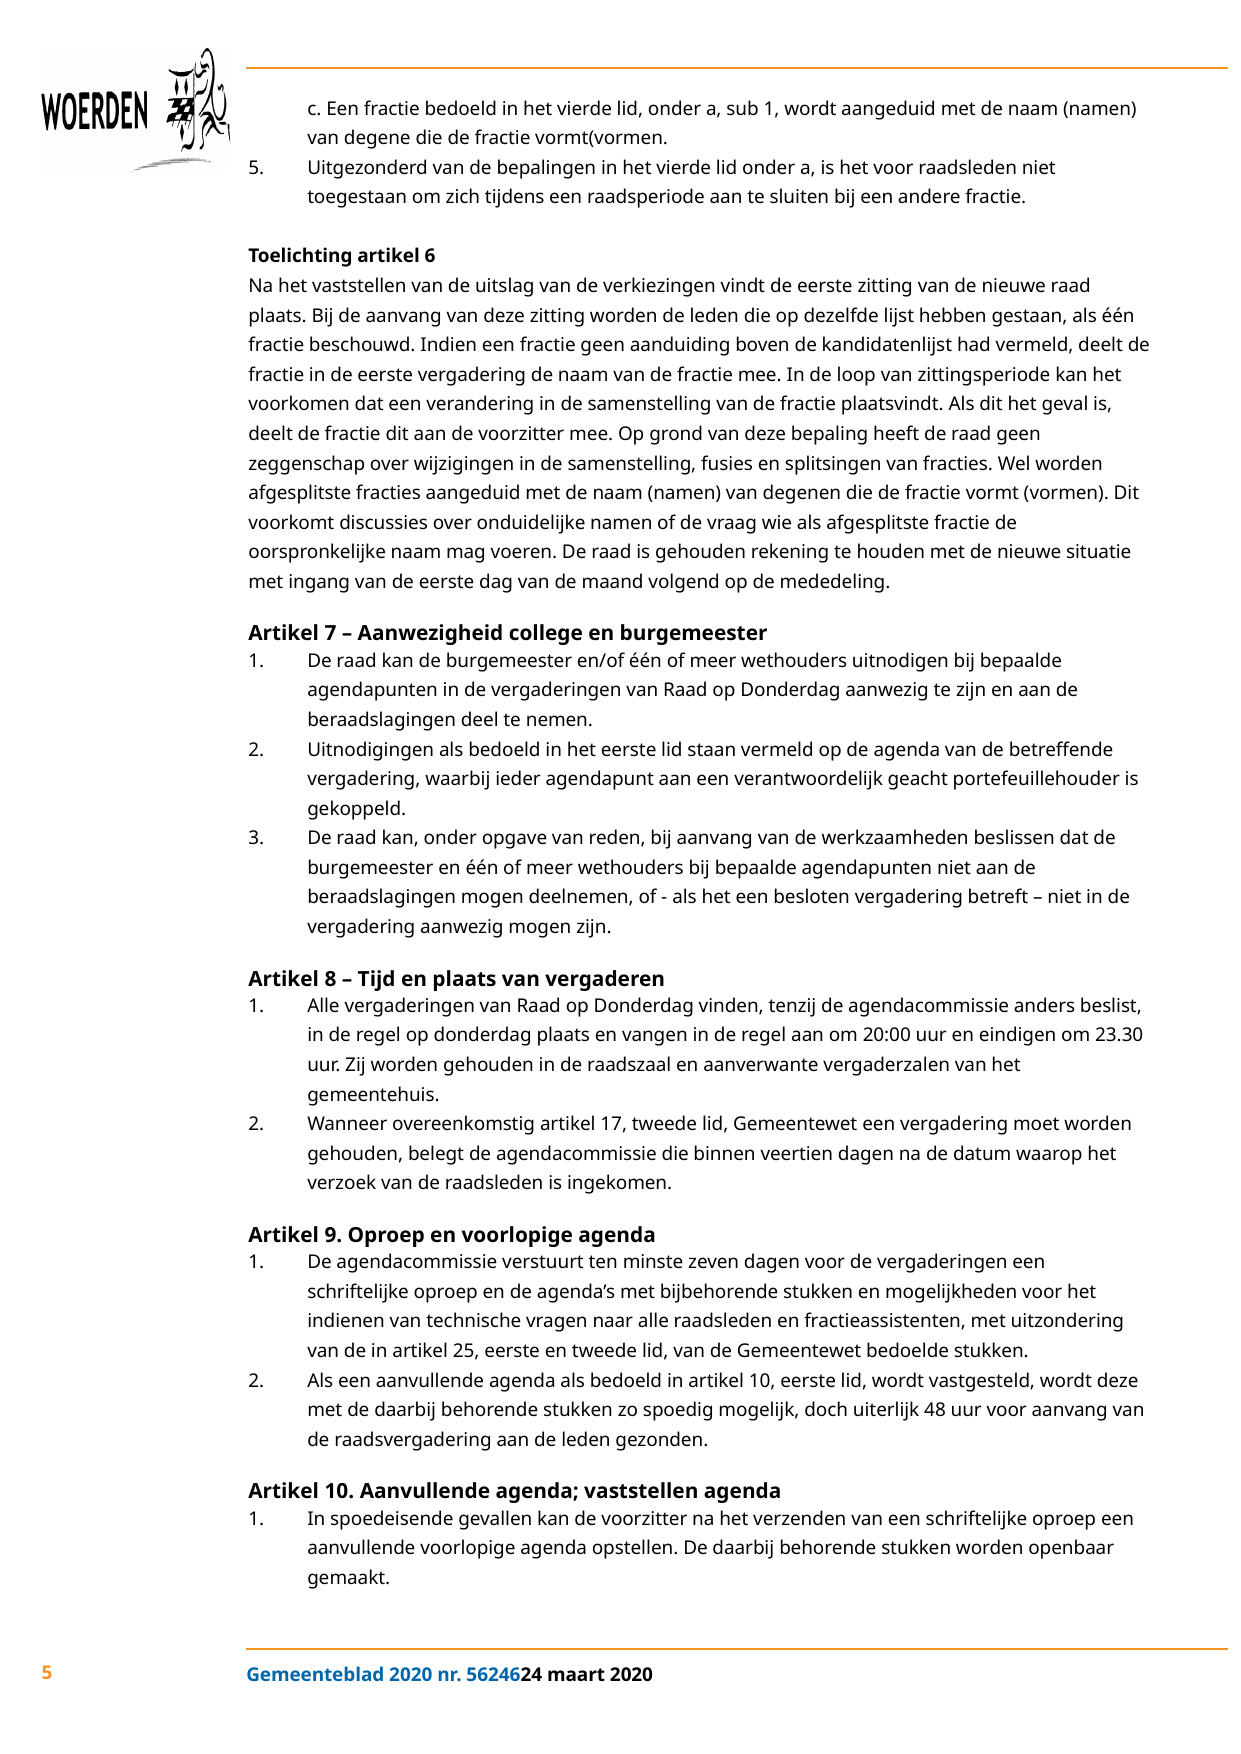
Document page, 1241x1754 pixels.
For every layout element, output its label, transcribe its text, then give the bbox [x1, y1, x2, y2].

text Artikel 7 – Aanwezigheid college en burgemeester [248, 618, 1152, 647]
text Toelichting artikel 6 [248, 243, 1152, 268]
list De agendacommissie verstuurt ten minste zeven dagen voor de vergaderingen een schriftelijke oproep en de agenda’s met bijbehorende stukken en mogelijkheden voor het indienen van technische vragen naar alle raadsleden en fractieassistenten, met uitzondering van de in artikel 25, eerste en tweede lid, van de Gemeentewet bedoelde stukken. [248, 1248, 1152, 1363]
list Uitnodigingen als bedoeld in het eerste lid staan vermeld op de agenda van de betreffende vergadering, waarbij ieder agendapunt aan een verantwoordelijk geacht portefeuillehouder is gekoppeld. [248, 736, 1152, 821]
text Artikel 8 – Tijd en plaats van vergaderen [248, 964, 1152, 992]
text Na het vaststellen van de uitslag van de verkiezingen vindt de eerste zitting van de nieuwe raad plaats. Bij de aanvang van deze zitting worden de leden die op dezelfde lijst hebben gestaan, als één fractie beschouwd. Indien een fractie geen aanduiding boven de kandidatenlijst had vermeld, deelt de fractie in de eerste vergadering de naam van de fractie mee. In de loop van zittingsperiode kan het voorkomen dat een verandering in de samenstelling van de fractie plaatsvindt. Als dit het geval is, deelt de fractie dit aan de voorzitter mee. Op grond van deze bepaling heeft de raad geen zeggenschap over wijzigingen in de samenstelling, fusies en splitsingen van fracties. Wel worden afgesplitste fracties aangeduid met de naam (namen) van degenen die de fractie vormt (vormen). Dit voorkomt discussies over onduidelijke namen of de vraag wie als afgesplitste fractie de oorspronkelijke naam mag voeren. De raad is gehouden rekening te houden met de nieuwe situatie met ingang van de eerste dag van de maand volgend op de mededeling. [248, 272, 1152, 594]
list Wanneer overeenkomstig artikel 17, tweede lid, Gemeentewet een vergadering moet worden gehouden, belegt de agendacommissie die binnen veertien dagen na de datum waarop het verzoek van de raadsleden is ingekomen. [248, 1110, 1152, 1195]
text Artikel 10. Aanvullende agenda; vaststellen agenda [248, 1476, 1152, 1505]
list Als een aanvullende agenda als bedoeld in artikel 10, eerste lid, wordt vastgesteld, wordt deze met de daarbij behorende stukken zo spoedig mogelijk, doch uiterlijk 48 uur voor aanvang van de raadsvergadering aan de leden gezonden. [248, 1367, 1152, 1452]
list De raad kan de burgemeester en/of één of meer wethouders uitnodigen bij bepaalde agendapunten in de vergaderingen van Raad op Donderdag aanwezig te zijn en aan de beraadslagingen deel te nemen. [248, 647, 1152, 732]
picture [41, 47, 231, 172]
list De raad kan, onder opgave van reden, bij aanvang van de werkzaamheden beslissen dat de burgemeester en één of meer wethouders bij bepaalde agendapunten niet aan de beraadslagingen mogen deelnemen, of - als het een besloten vergadering betreft – niet in de vergadering aanwezig mogen zijn. [248, 824, 1152, 939]
list c. Een fractie bedoeld in het vierde lid, onder a, sub 1, wordt aangeduid met de naam (namen) van degene die de fractie vormt(vormen. [248, 95, 1152, 150]
list In spoedeisende gevallen kan de voorzitter na het verzenden van een schriftelijke oproep een aanvullende voorlopige agenda opstellen. De daarbij behorende stukken worden openbaar gemaakt. [248, 1505, 1152, 1590]
text Artikel 9. Oproep en voorlopige agenda [248, 1220, 1152, 1248]
list Alle vergaderingen van Raad op Donderdag vinden, tenzij de agendacommissie anders beslist, in de regel op donderdag plaats en vangen in de regel aan om 20:00 uur en eindigen om 23.30 uur. Zij worden gehouden in de raadszaal en aanverwante vergaderzalen van het gemeentehuis. [248, 992, 1152, 1107]
list Uitgezonderd van de bepalingen in het vierde lid onder a, is het voor raadsleden niet toegestaan om zich tijdens een raadsperiode aan te sluiten bij een andere fractie. [248, 154, 1152, 209]
